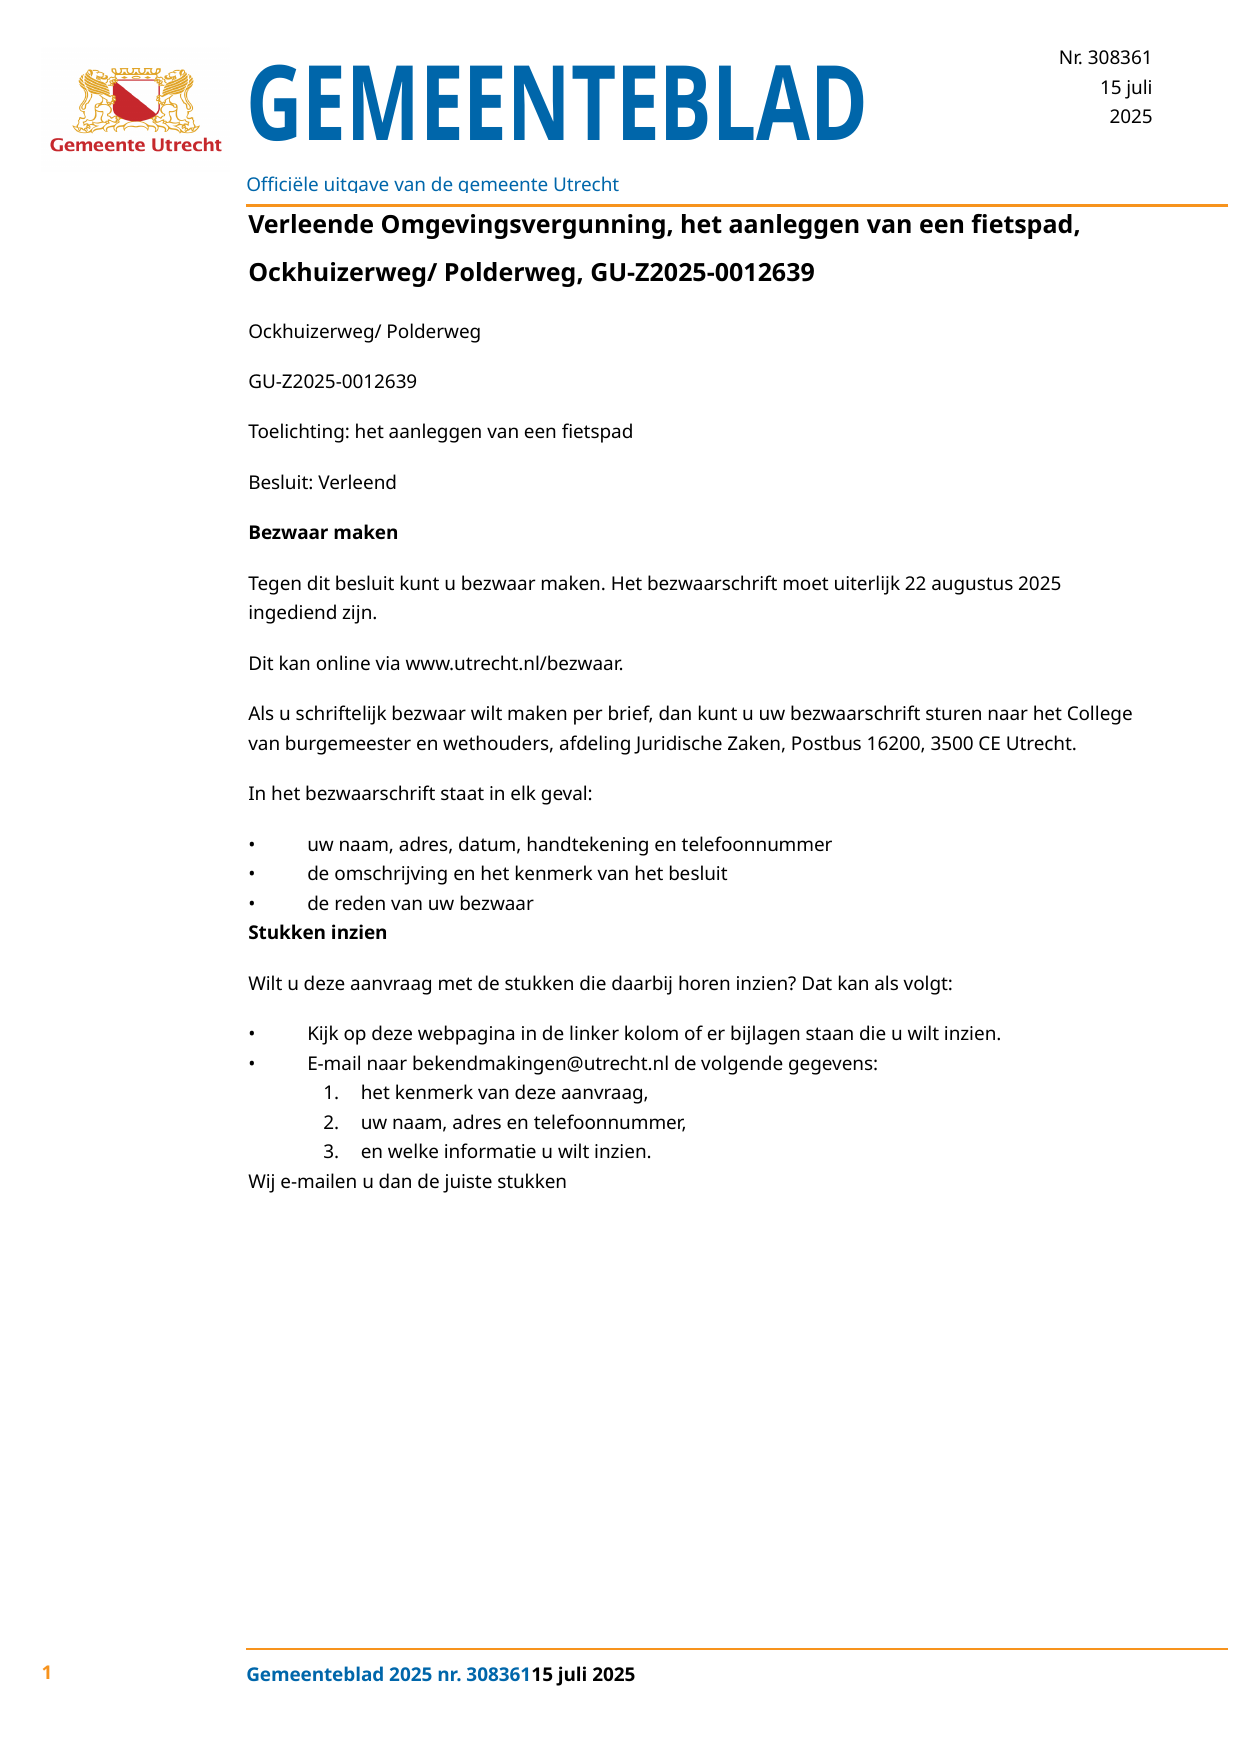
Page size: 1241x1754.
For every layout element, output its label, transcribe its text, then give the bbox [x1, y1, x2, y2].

text Bezwaar maken [248, 519, 1152, 545]
list uw naam, adres en telefoonnummer, [323, 1109, 1152, 1135]
list E-mail naar bekendmakingen@utrecht.nl de volgende gegevens: [248, 1050, 1152, 1076]
list uw naam, adres, datum, handtekening en telefoonnummer [248, 831, 1152, 857]
list Kijk op deze webpagina in de linker kolom of er bijlagen staan die u wilt inzien. [248, 1020, 1152, 1046]
picture [41, 47, 231, 172]
list de reden van uw bezwaar [248, 890, 1152, 916]
text Toelichting: het aanleggen van een fietspad [248, 419, 1152, 444]
text Dit kan online via www.utrecht.nl/bezwaar. [248, 650, 1152, 676]
list de omschrijving en het kenmerk van het besluit [248, 860, 1152, 886]
text Als u schriftelijk bezwaar wilt maken per brief, dan kunt u uw bezwaarschrift sturen naar het College van burgemeester en wethouders, afdeling Juridische Zaken, Postbus 16200, 3500 CE Utrecht. [248, 700, 1152, 756]
text Wij e-mailen u dan de juiste stukken [248, 1168, 1152, 1194]
text Stukken inzien [248, 919, 1152, 945]
text Tegen dit besluit kunt u bezwaar maken. Het bezwaarschrift moet uiterlijk 22 augustus 2025 ingediend zijn. [248, 570, 1152, 625]
list het kenmerk van deze aanvraag, [323, 1079, 1152, 1105]
text GU-Z2025-0012639 [248, 368, 1152, 394]
text Ockhuizerweg/ Polderweg [248, 318, 1152, 344]
list en welke informatie u wilt inzien. [323, 1139, 1152, 1164]
text Verleende Omgevingsvergunning, het aanleggen van een fietspad, Ockhuizerweg/ Polderweg, GU-Z2025-0012639 [248, 207, 1152, 288]
text Besluit: Verleend [248, 469, 1152, 495]
text Wilt u deze aanvraag met de stukken die daarbij horen inzien? Dat kan als volgt: [248, 970, 1152, 996]
text In het bezwaarschrift staat in elk geval: [248, 780, 1152, 806]
